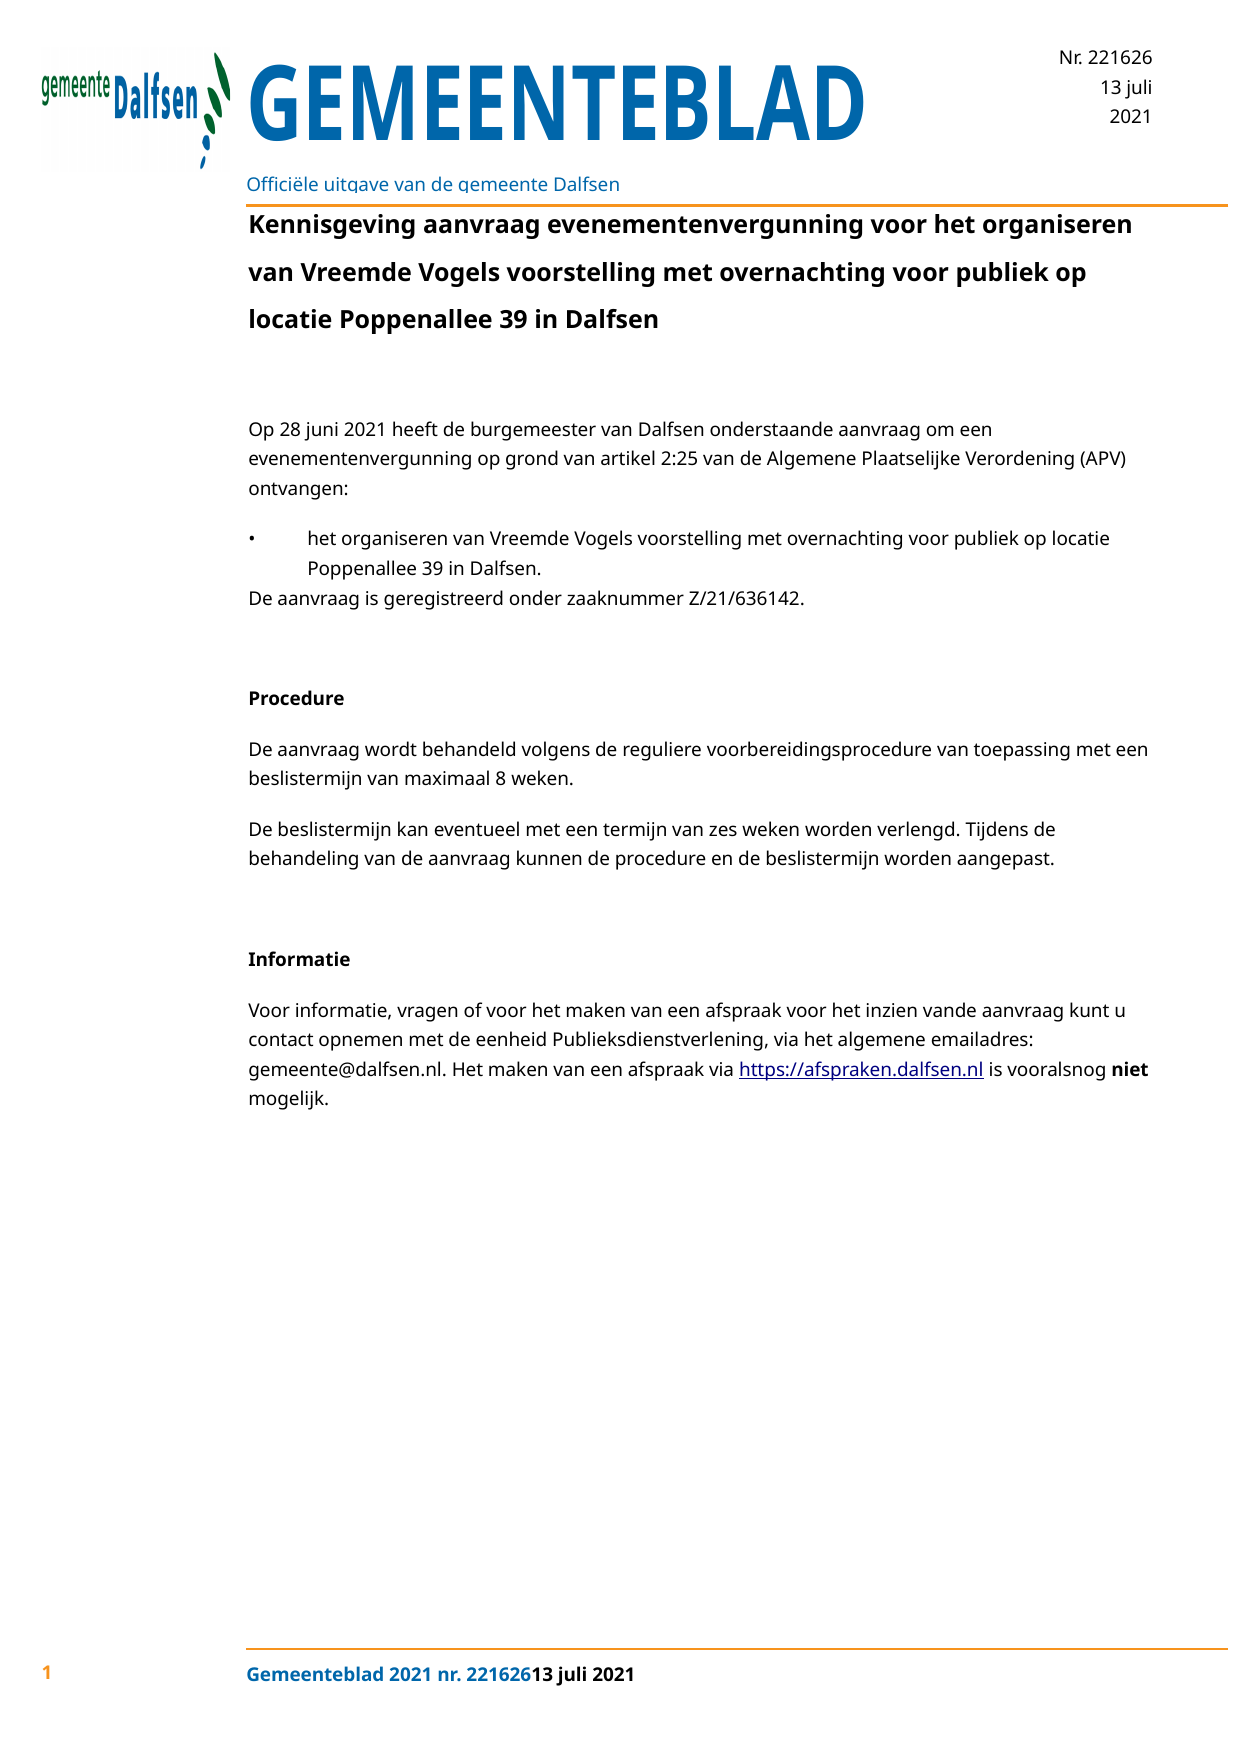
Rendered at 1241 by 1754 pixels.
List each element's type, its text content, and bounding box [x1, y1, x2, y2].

text Op 28 juni 2021 heeft de burgemeester van Dalfsen onderstaande aanvraag om een evenementenvergunning op grond van artikel 2:25 van de Algemene Plaatselijke Verordening (APV) ontvangen: [248, 416, 1152, 501]
text De beslistermijn kan eventueel met een termijn van zes weken worden verlengd. Tijdens de behandeling van de aanvraag kunnen de procedure en de beslistermijn worden aangepast. [248, 816, 1152, 871]
text De aanvraag is geregistreerd onder zaaknummer Z/21/636142. [248, 585, 1152, 610]
text Voor informatie, vragen of voor het maken van een afspraak voor het inzien vande aanvraag kunt u contact opnemen met de eenheid Publieksdienstverlening, via het algemene emailadres: gemeente@dalfsen.nl. Het maken van een afspraak via https://afspraken.dalfsen.nl is vooralsnog niet mogelijk. [248, 997, 1152, 1111]
text Procedure [248, 686, 1152, 711]
text De aanvraag wordt behandeld volgens de reguliere voorbereidingsprocedure van toepassing met een beslistermijn van maximaal 8 weken. [248, 736, 1152, 791]
list het organiseren van Vreemde Vogels voorstelling met overnachting voor publiek op locatie Poppenallee 39 in Dalfsen. [248, 526, 1152, 581]
picture [41, 47, 231, 172]
text Informatie [248, 946, 1152, 972]
text Kennisgeving aanvraag evenementenvergunning voor het organiseren van Vreemde Vogels voorstelling met overnachting voor publiek op locatie Poppenallee 39 in Dalfsen [248, 207, 1152, 336]
